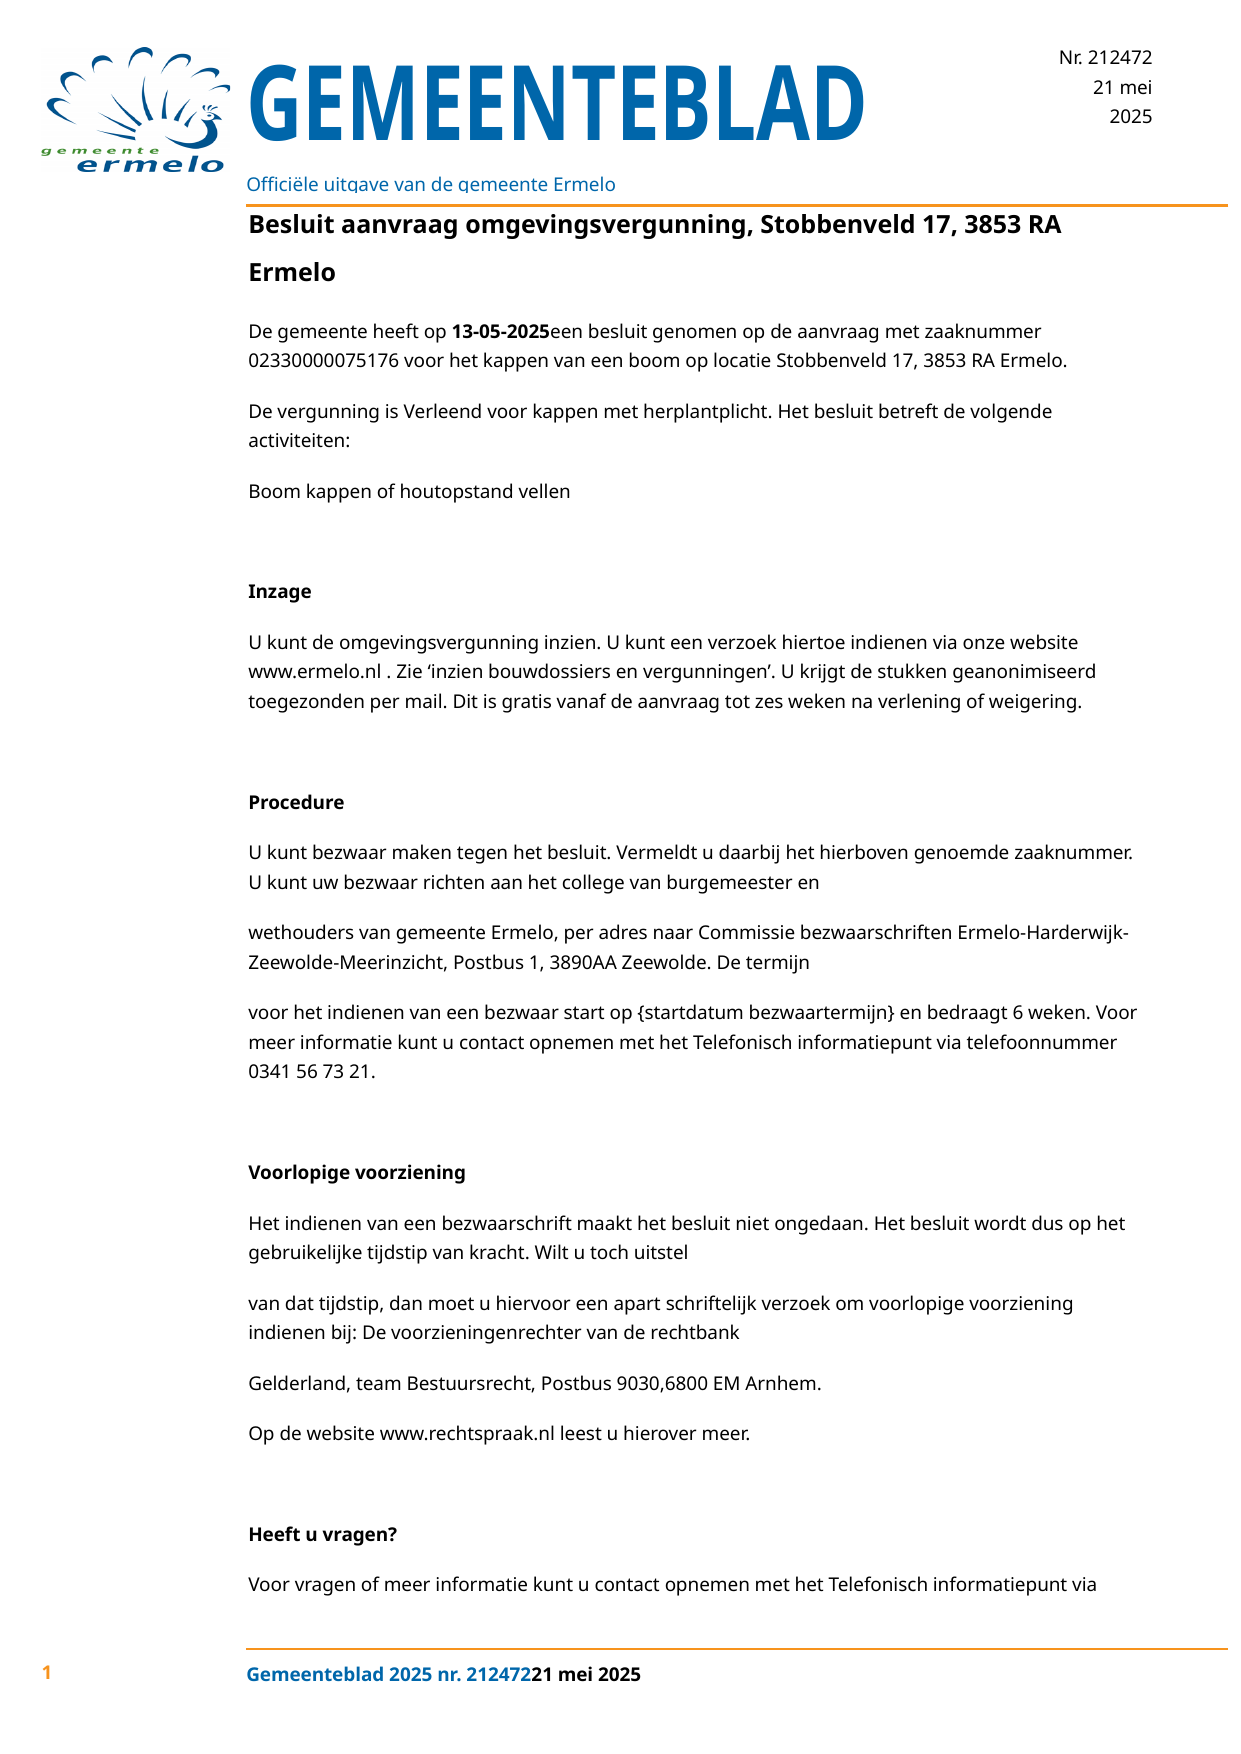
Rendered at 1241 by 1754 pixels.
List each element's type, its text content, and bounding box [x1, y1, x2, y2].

text Het indienen van een bezwaarschrift maakt het besluit niet ongedaan. Het besluit wordt dus op het gebruikelijke tijdstip van kracht. Wilt u toch uitstel [248, 1210, 1152, 1265]
text Besluit aanvraag omgevingsvergunning, Stobbenveld 17, 3853 RA Ermelo [248, 207, 1152, 288]
text Boom kappen of houtopstand vellen [248, 478, 1152, 504]
text De gemeente heeft op 13-05-2025een besluit genomen op de aanvraag met zaaknummer 02330000075176 voor het kappen van een boom op locatie Stobbenveld 17, 3853 RA Ermelo. [248, 318, 1152, 373]
text U kunt de omgevingsvergunning inzien. U kunt een verzoek hiertoe indienen via onze website www.ermelo.nl . Zie ‘inzien bouwdossiers en vergunningen’. U krijgt de stukken geanonimiseerd toegezonden per mail. Dit is gratis vanaf de aanvraag tot zes weken na verlening of weigering. [248, 629, 1152, 714]
text Voorlopige voorziening [248, 1159, 1152, 1185]
picture [41, 47, 231, 172]
text Op de website www.rechtspraak.nl leest u hierover meer. [248, 1420, 1152, 1446]
text Inzage [248, 579, 1152, 604]
text Procedure [248, 789, 1152, 815]
text De vergunning is Verleend voor kappen met herplantplicht. Het besluit betreft de volgende activiteiten: [248, 398, 1152, 453]
text van dat tijdstip, dan moet u hiervoor een apart schriftelijk verzoek om voorlopige voorziening indienen bij: De voorzieningenrechter van de rechtbank [248, 1290, 1152, 1345]
text voor het indienen van een bezwaar start op {startdatum bezwaartermijn} en bedraagt 6 weken. Voor meer informatie kunt u contact opnemen met het Telefonisch informatiepunt via telefoonnummer 0341 56 73 21. [248, 999, 1152, 1084]
text wethouders van gemeente Ermelo, per adres naar Commissie bezwaarschriften Ermelo-Harderwijk-Zeewolde-Meerinzicht, Postbus 1, 3890AA Zeewolde. De termijn [248, 919, 1152, 975]
text Voor vragen of meer informatie kunt u contact opnemen met het Telefonisch informatiepunt via [248, 1572, 1152, 1597]
text Heeft u vragen? [248, 1521, 1152, 1547]
text U kunt bezwaar maken tegen het besluit. Vermeldt u daarbij het hierboven genoemde zaaknummer. U kunt uw bezwaar richten aan het college van burgemeester en [248, 839, 1152, 895]
text Gelderland, team Bestuursrecht, Postbus 9030,6800 EM Arnhem. [248, 1370, 1152, 1396]
